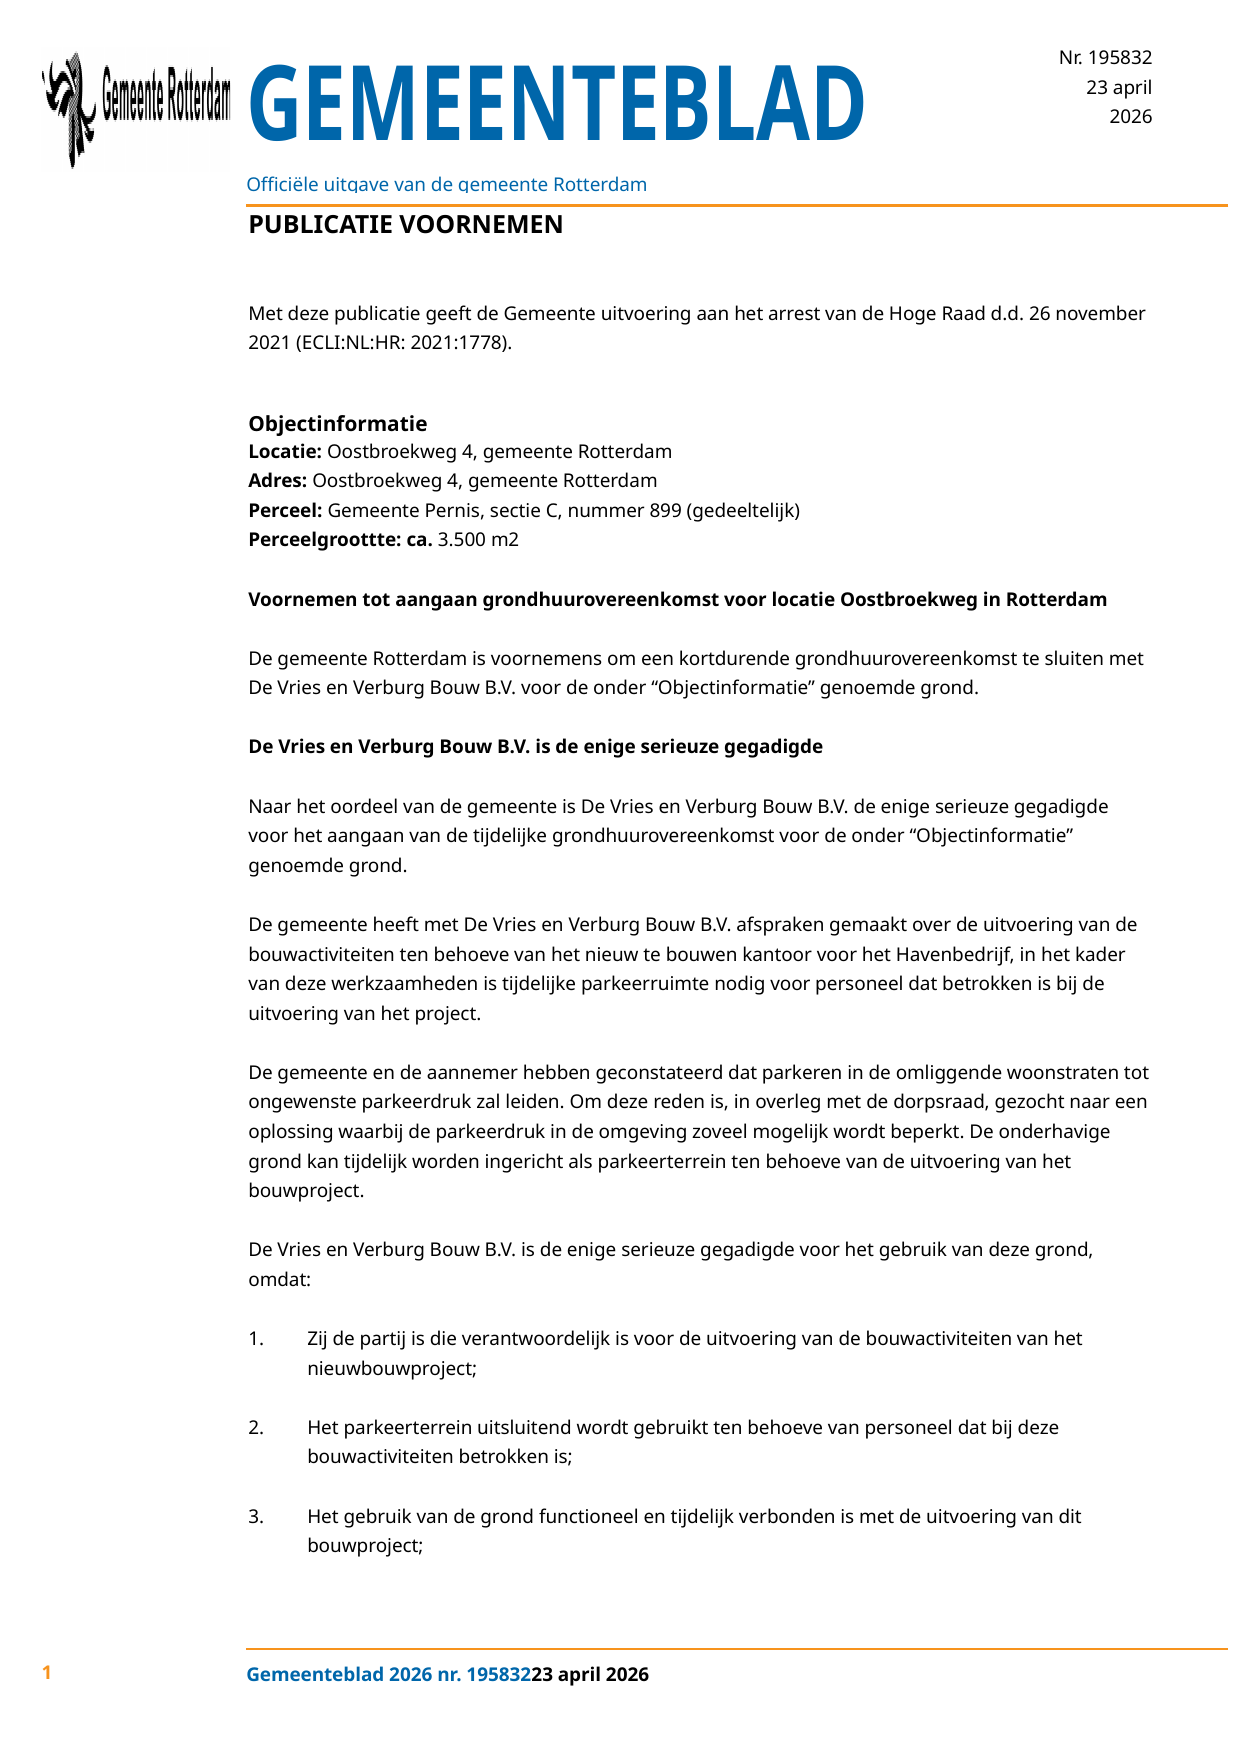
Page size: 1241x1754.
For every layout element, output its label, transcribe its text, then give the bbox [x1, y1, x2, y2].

list Zij de partij is die verantwoordelijk is voor de uitvoering van de bouwactiviteiten van het nieuwbouwproject; [248, 1325, 1152, 1381]
list Het gebruik van de grond functioneel en tijdelijk verbonden is met de uitvoering van dit bouwproject; [248, 1503, 1152, 1558]
text Met deze publicatie geeft de Gemeente uitvoering aan het arrest van de Hoge Raad d.d. 26 november 2021 (ECLI:NL:HR: 2021:1778). [248, 300, 1152, 355]
text Adres: Oostbroekweg 4, gemeente Rotterdam [248, 467, 1152, 493]
text De Vries en Verburg Bouw B.V. is de enige serieuze gegadigde [248, 734, 1152, 759]
text De gemeente heeft met De Vries en Verburg Bouw B.V. afspraken gemaakt over de uitvoering van de bouwactiviteiten ten behoeve van het nieuw te bouwen kantoor voor het Havenbedrijf, in het kader van deze werkzaamheden is tijdelijke parkeerruimte nodig voor personeel dat betrokken is bij de uitvoering van het project. [248, 911, 1152, 1026]
text De gemeente en de aannemer hebben geconstateerd dat parkeren in de omliggende woonstraten tot ongewenste parkeerdruk zal leiden. Om deze reden is, in overleg met de dorpsraad, gezocht naar een oplossing waarbij de parkeerdruk in de omgeving zoveel mogelijk wordt beperkt. De onderhavige grond kan tijdelijk worden ingericht als parkeerterrein ten behoeve van de uitvoering van het bouwproject. [248, 1059, 1152, 1203]
text Perceel: Gemeente Pernis, sectie C, nummer 899 (gedeeltelijk) [248, 497, 1152, 523]
picture [41, 47, 231, 172]
text De gemeente Rotterdam is voornemens om een kortdurende grondhuurovereenkomst te sluiten met De Vries en Verburg Bouw B.V. voor de onder “Objectinformatie” genoemde grond. [248, 645, 1152, 700]
text De Vries en Verburg Bouw B.V. is de enige serieuze gegadigde voor het gebruik van deze grond, omdat: [248, 1237, 1152, 1292]
text Locatie: Oostbroekweg 4, gemeente Rotterdam [248, 438, 1152, 464]
text Perceelgroottte: ca. 3.500 m2 [248, 527, 1152, 552]
text Voornemen tot aangaan grondhuurovereenkomst voor locatie Oostbroekweg in Rotterdam [248, 586, 1152, 612]
text PUBLICATIE VOORNEMEN [248, 207, 1152, 241]
list Het parkeerterrein uitsluitend wordt gebruikt ten behoeve van personeel dat bij deze bouwactiviteiten betrokken is; [248, 1414, 1152, 1469]
text Naar het oordeel van de gemeente is De Vries en Verburg Bouw B.V. de enige serieuze gegadigde voor het aangaan van de tijdelijke grondhuurovereenkomst voor de onder “Objectinformatie” genoemde grond. [248, 793, 1152, 878]
text Objectinformatie [248, 409, 1152, 438]
